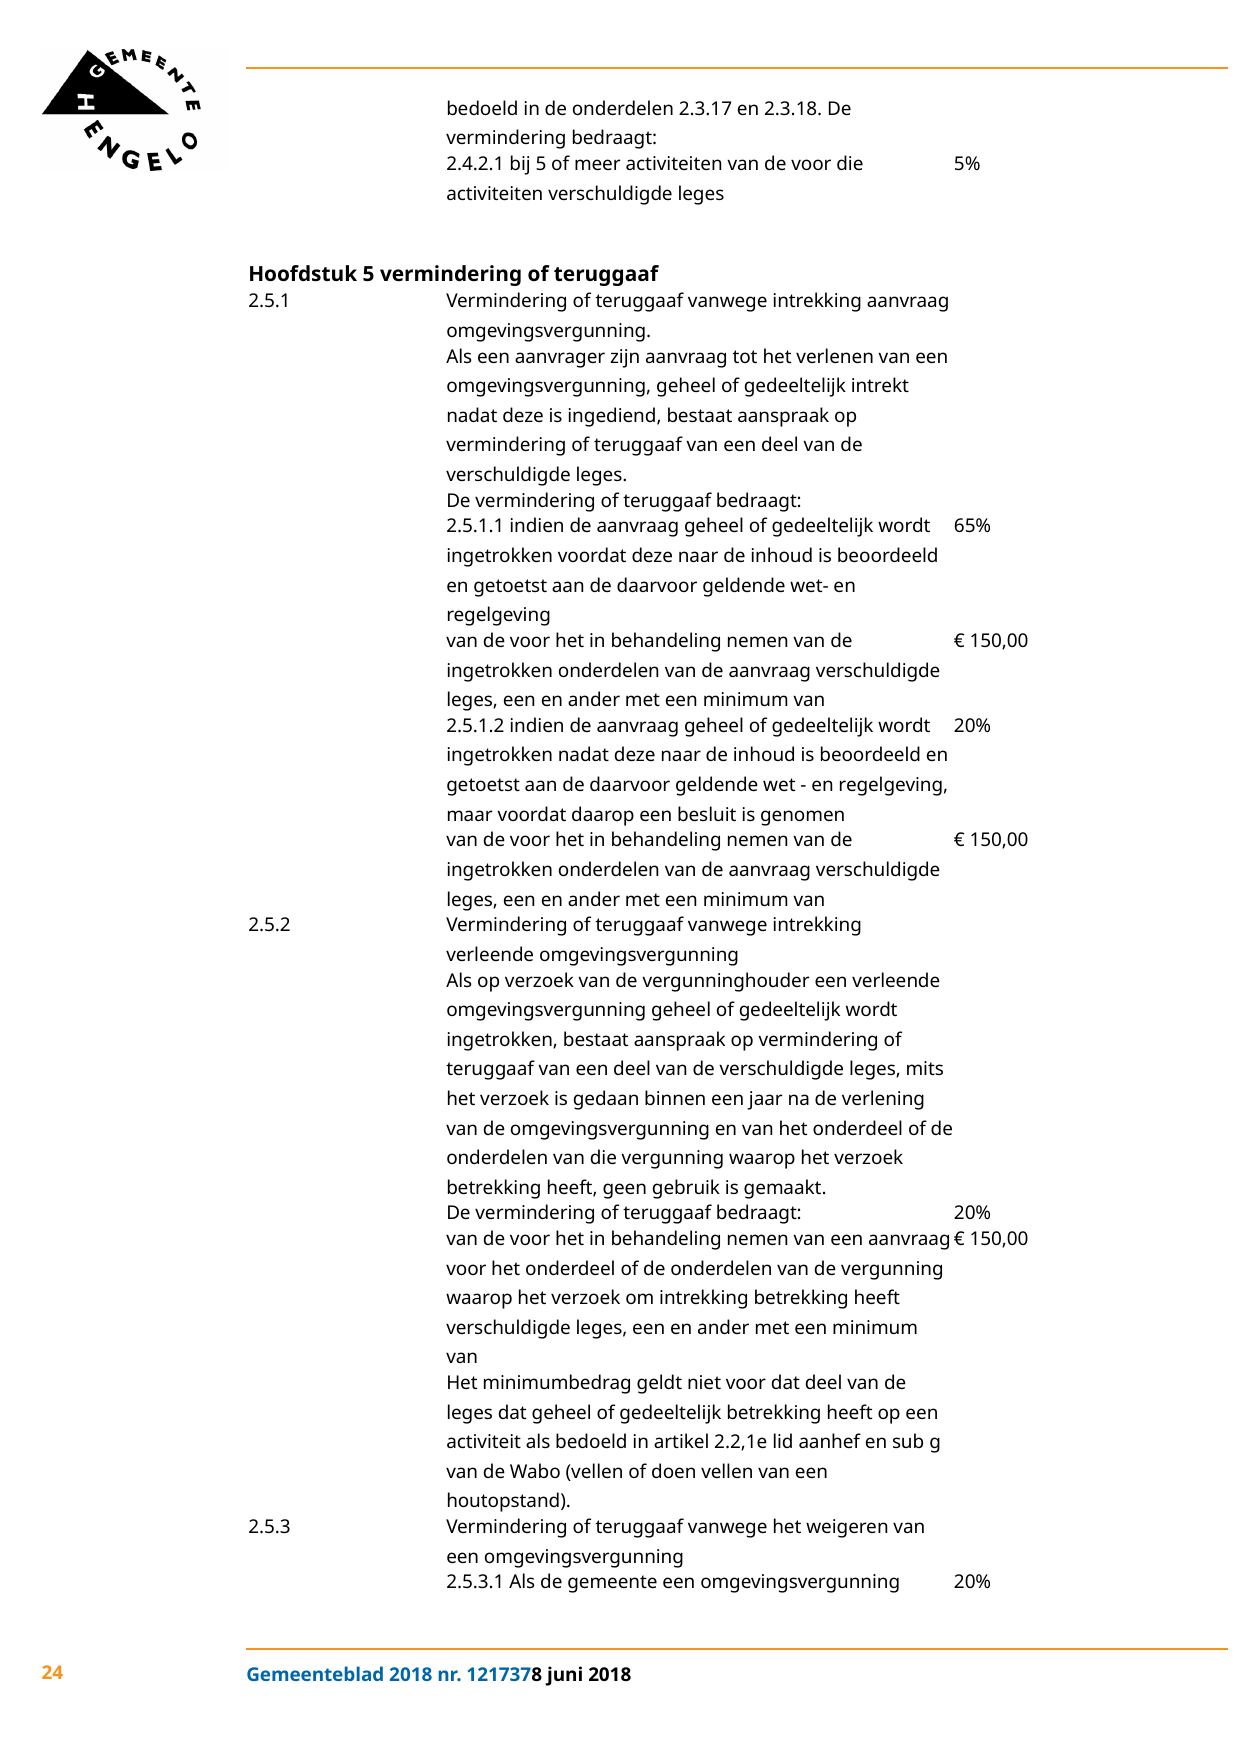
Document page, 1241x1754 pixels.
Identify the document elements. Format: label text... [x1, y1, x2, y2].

table_cell Vermindering of teruggaaf vanwege intrekking verleende omgevingsvergunning [446, 911, 954, 967]
table_cell [954, 487, 1152, 513]
table_cell [248, 343, 446, 487]
table_cell 20% [954, 712, 1152, 827]
table_cell 2.5.1.1 indien de aanvraag geheel of gedeeltelijk wordt ingetrokken voordat deze naar de inhoud is beoordeeld en getoetst aan de daarvoor geldende wet- en regelgeving [446, 513, 954, 627]
table_header [954, 288, 1152, 343]
table_cell 5% [954, 150, 1152, 205]
table_cell 65% [954, 513, 1152, 627]
table_cell € 150,00 [954, 827, 1152, 911]
table_cell [954, 1514, 1152, 1569]
table_cell [248, 1369, 446, 1513]
table_cell Als een aanvrager zijn aanvraag tot het verlenen van een omgevingsvergunning, geheel of gedeeltelijk intrekt nadat deze is ingediend, bestaat aanspraak op vermindering of teruggaaf van een deel van de verschuldigde leges. [446, 343, 954, 487]
table_cell De vermindering of teruggaaf bedraagt: [446, 1200, 954, 1225]
table_cell van de voor het in behandeling nemen van de ingetrokken onderdelen van de aanvraag verschuldigde leges, een en ander met een minimum van [446, 627, 954, 712]
table_cell [248, 712, 446, 827]
table_cell [954, 95, 1152, 150]
table_cell [248, 1225, 446, 1369]
table_cell [248, 967, 446, 1199]
table_cell [954, 967, 1152, 1199]
table_cell [248, 513, 446, 627]
table_cell Vermindering of teruggaaf vanwege het weigeren van een omgevingsvergunning [446, 1514, 954, 1569]
table_cell 2.5.3.1 Als de gemeente een omgevingsvergunning [446, 1569, 954, 1594]
table_cell [248, 627, 446, 712]
table_cell € 150,00 [954, 1225, 1152, 1369]
table_cell [248, 1200, 446, 1225]
picture [41, 47, 231, 172]
table_header 2.5.1 [248, 288, 446, 343]
table_cell 2.5.1.2 indien de aanvraag geheel of gedeeltelijk wordt ingetrokken nadat deze naar de inhoud is beoordeeld en getoetst aan de daarvoor geldende wet - en regelgeving, maar voordat daarop een besluit is genomen [446, 712, 954, 827]
table_cell 2.5.3 [248, 1514, 446, 1569]
table_cell 2.4.2.1 bij 5 of meer activiteiten van de voor die activiteiten verschuldigde leges [446, 150, 954, 205]
table_cell 20% [954, 1200, 1152, 1225]
table_cell € 150,00 [954, 627, 1152, 712]
text Hoofdstuk 5 vermindering of teruggaaf [248, 259, 1152, 287]
table_cell [248, 150, 446, 205]
table_cell 20% [954, 1569, 1152, 1594]
table_cell [248, 95, 446, 150]
table_cell bedoeld in de onderdelen 2.3.17 en 2.3.18. De vermindering bedraagt: [446, 95, 954, 150]
table_cell van de voor het in behandeling nemen van een aanvraag voor het onderdeel of de onderdelen van de vergunning waarop het verzoek om intrekking betrekking heeft verschuldigde leges, een en ander met een minimum van [446, 1225, 954, 1369]
table_cell [248, 487, 446, 513]
table_cell [954, 911, 1152, 967]
table_cell Het minimumbedrag geldt niet voor dat deel van de leges dat geheel of gedeeltelijk betrekking heeft op een activiteit als bedoeld in artikel 2.2,1e lid aanhef en sub g van de Wabo (vellen of doen vellen van een houtopstand). [446, 1369, 954, 1513]
table_cell 2.5.2 [248, 911, 446, 967]
table_cell van de voor het in behandeling nemen van de ingetrokken onderdelen van de aanvraag verschuldigde leges, een en ander met een minimum van [446, 827, 954, 911]
table_header Vermindering of teruggaaf vanwege intrekking aanvraag omgevingsvergunning. [446, 288, 954, 343]
table_cell [954, 343, 1152, 487]
table_cell [248, 827, 446, 911]
table_cell [248, 1569, 446, 1594]
table_cell De vermindering of teruggaaf bedraagt: [446, 487, 954, 513]
table_cell [954, 1369, 1152, 1513]
table_cell Als op verzoek van de vergunninghouder een verleende omgevingsvergunning geheel of gedeeltelijk wordt ingetrokken, bestaat aanspraak op vermindering of teruggaaf van een deel van de verschuldigde leges, mits het verzoek is gedaan binnen een jaar na de verlening van de omgevingsvergunning en van het onderdeel of de onderdelen van die vergunning waarop het verzoek betrekking heeft, geen gebruik is gemaakt. [446, 967, 954, 1199]
